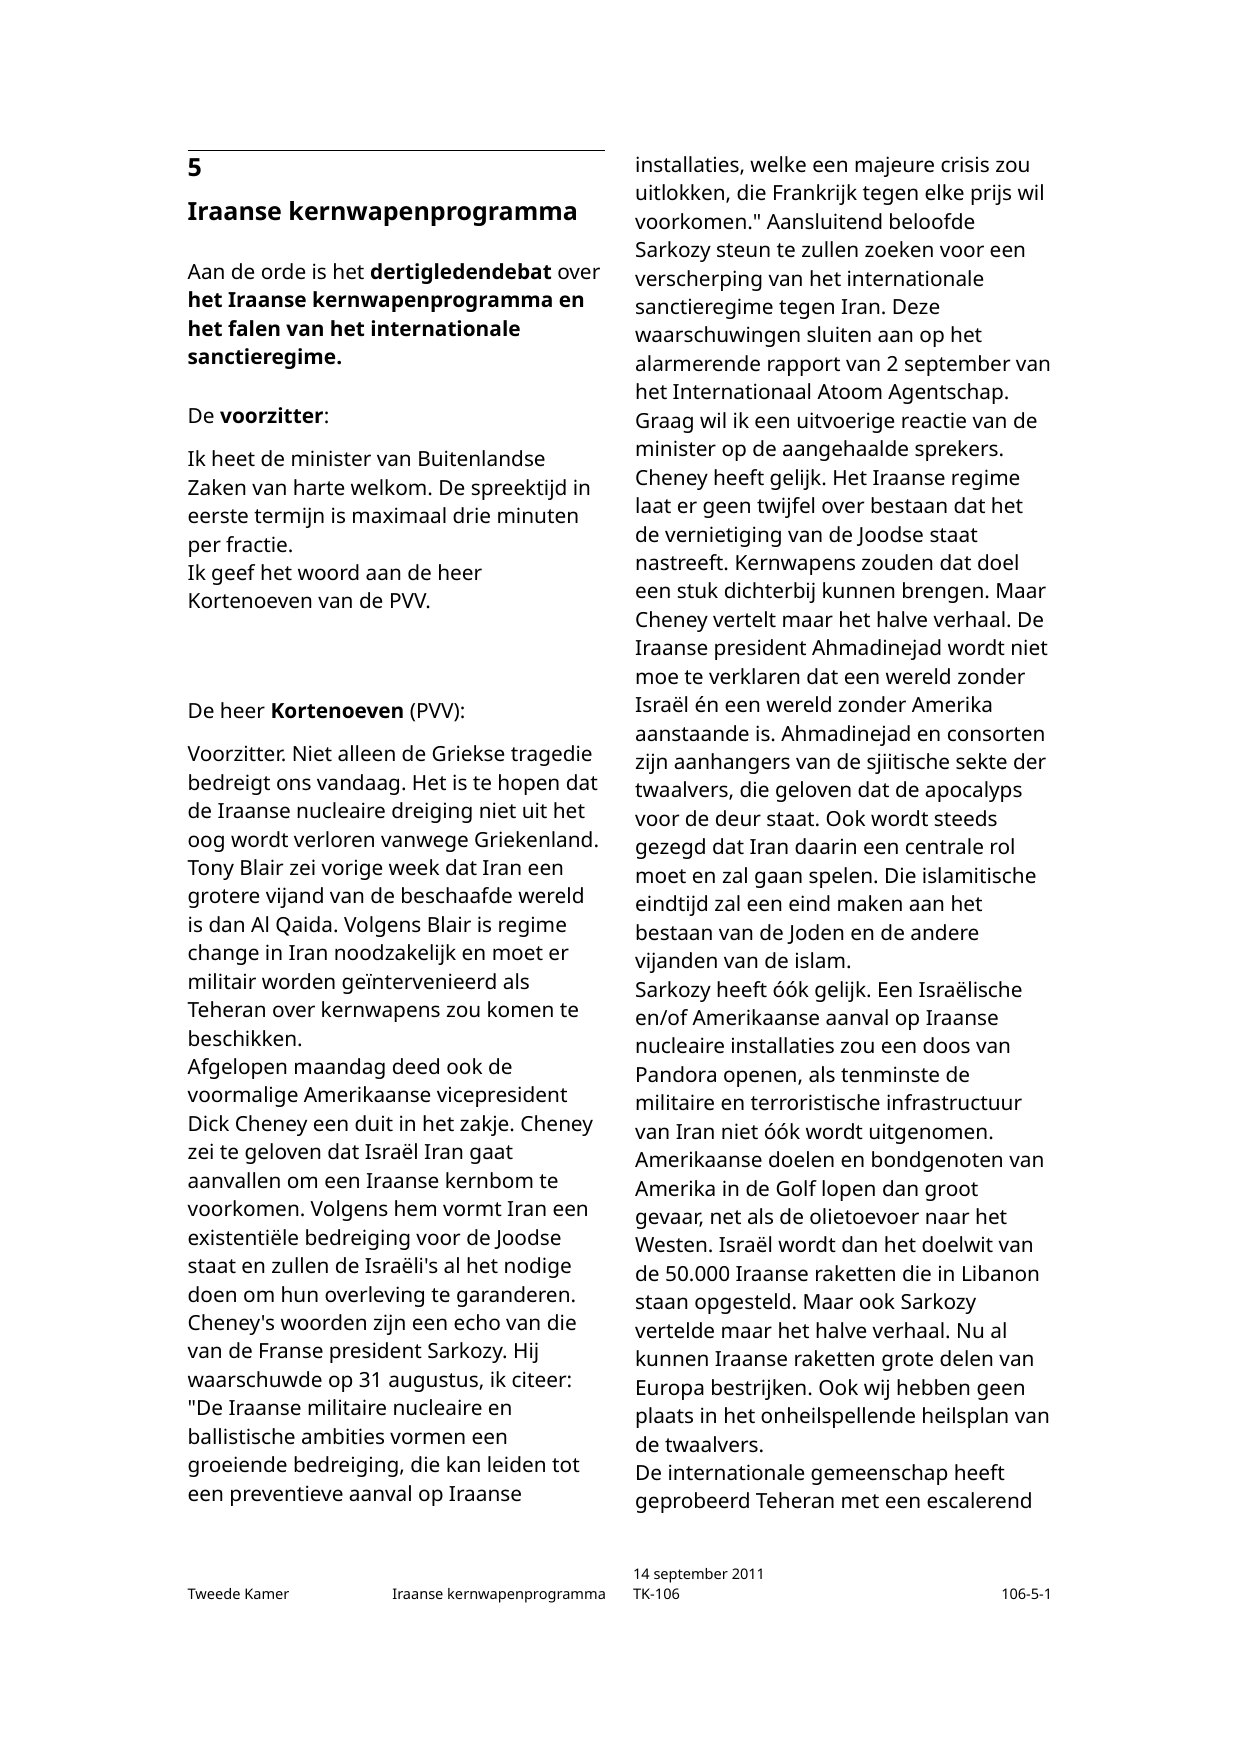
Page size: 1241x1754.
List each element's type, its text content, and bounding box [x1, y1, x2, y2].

text Voorzitter. Niet alleen de Griekse tragedie bedreigt ons vandaag. Het is te hopen dat de Iraanse nucleaire dreiging niet uit het oog wordt verloren vanwege Griekenland. [187, 739, 605, 853]
text Ik heet de minister van Buitenlandse Zaken van harte welkom. De spreektijd in eerste termijn is maximaal drie minuten per fractie. [187, 444, 605, 558]
text Afgelopen maandag deed ook de voormalige Amerikaanse vicepresident Dick Cheney een duit in het zakje. Cheney zei te geloven dat Israël Iran gaat aanvallen om een Iraanse kernbom te voorkomen. Volgens hem vormt Iran een existentiële bedreiging voor de Joodse staat en zullen de Israëli's al het nodige doen om hun overleving te garanderen. [187, 1052, 605, 1308]
text De voorzitter: [187, 401, 605, 429]
text Cheney's woorden zijn een echo van die van de Franse president Sarkozy. Hij waarschuwde op 31 augustus, ik citeer: "De Iraanse militaire nucleaire en ballistische ambities vormen een groeiende bedreiging, die kan leiden tot een preventieve aanval op Iraanse [187, 1308, 605, 1507]
text De internationale gemeenschap heeft geprobeerd Teheran met een escalerend [635, 1458, 1053, 1515]
text Cheney heeft gelijk. Het Iraanse regime laat er geen twijfel over bestaan dat het de vernietiging van de Joodse staat nastreeft. Kernwapens zouden dat doel een stuk dichterbij kunnen brengen. Maar Cheney vertelt maar het halve verhaal. De Iraanse president Ahmadinejad wordt niet moe te verklaren dat een wereld zonder Israël én een wereld zonder Amerika aanstaande is. Ahmadinejad en consorten zijn aanhangers van de sjiitische sekte der twaalvers, die geloven dat de apocalyps voor de deur staat. Ook wordt steeds gezegd dat Iran daarin een centrale rol moet en zal gaan spelen. Die islamitische eindtijd zal een eind maken aan het bestaan van de Joden en de andere vijanden van de islam. [635, 463, 1053, 975]
text  [187, 645, 605, 673]
text Tony Blair zei vorige week dat Iran een grotere vijand van de beschaafde wereld is dan Al Qaida. Volgens Blair is regime change in Iran noodzakelijk en moet er militair worden geïntervenieerd als Teheran over kernwapens zou komen te beschikken. [187, 853, 605, 1052]
text Aan de orde is het dertigledendebat over het Iraanse kernwapenprogramma en het falen van het internationale sanctieregime. [187, 257, 605, 371]
text Sarkozy heeft óók gelijk. Een Israëlische en/of Amerikaanse aanval op Iraanse nucleaire installaties zou een doos van Pandora openen, als tenminste de militaire en terroristische infrastructuur van Iran niet óók wordt uitgenomen. Amerikaanse doelen en bondgenoten van Amerika in de Golf lopen dan groot gevaar, net als de olietoevoer naar het Westen. Israël wordt dan het doelwit van de 50.000 Iraanse raketten die in Libanon staan opgesteld. Maar ook Sarkozy vertelde maar het halve verhaal. Nu al kunnen Iraanse raketten grote delen van Europa bestrijken. Ook wij hebben geen plaats in het onheilspellende heilsplan van de twaalvers. [635, 975, 1053, 1458]
text installaties, welke een majeure crisis zou uitlokken, die Frankrijk tegen elke prijs wil voorkomen." Aansluitend beloofde Sarkozy steun te zullen zoeken voor een verscherping van het internationale sanctieregime tegen Iran. Deze waarschuwingen sluiten aan op het alarmerende rapport van 2 september van het Internationaal Atoom Agentschap. Graag wil ik een uitvoerige reactie van de minister op de aangehaalde sprekers. [635, 150, 1053, 463]
text 5 [187, 151, 605, 184]
text Iraanse kernwapenprogramma [187, 193, 605, 227]
text De heer Kortenoeven (PVV): [187, 696, 605, 724]
text Ik geef het woord aan de heer Kortenoeven van de PVV. [187, 558, 605, 615]
